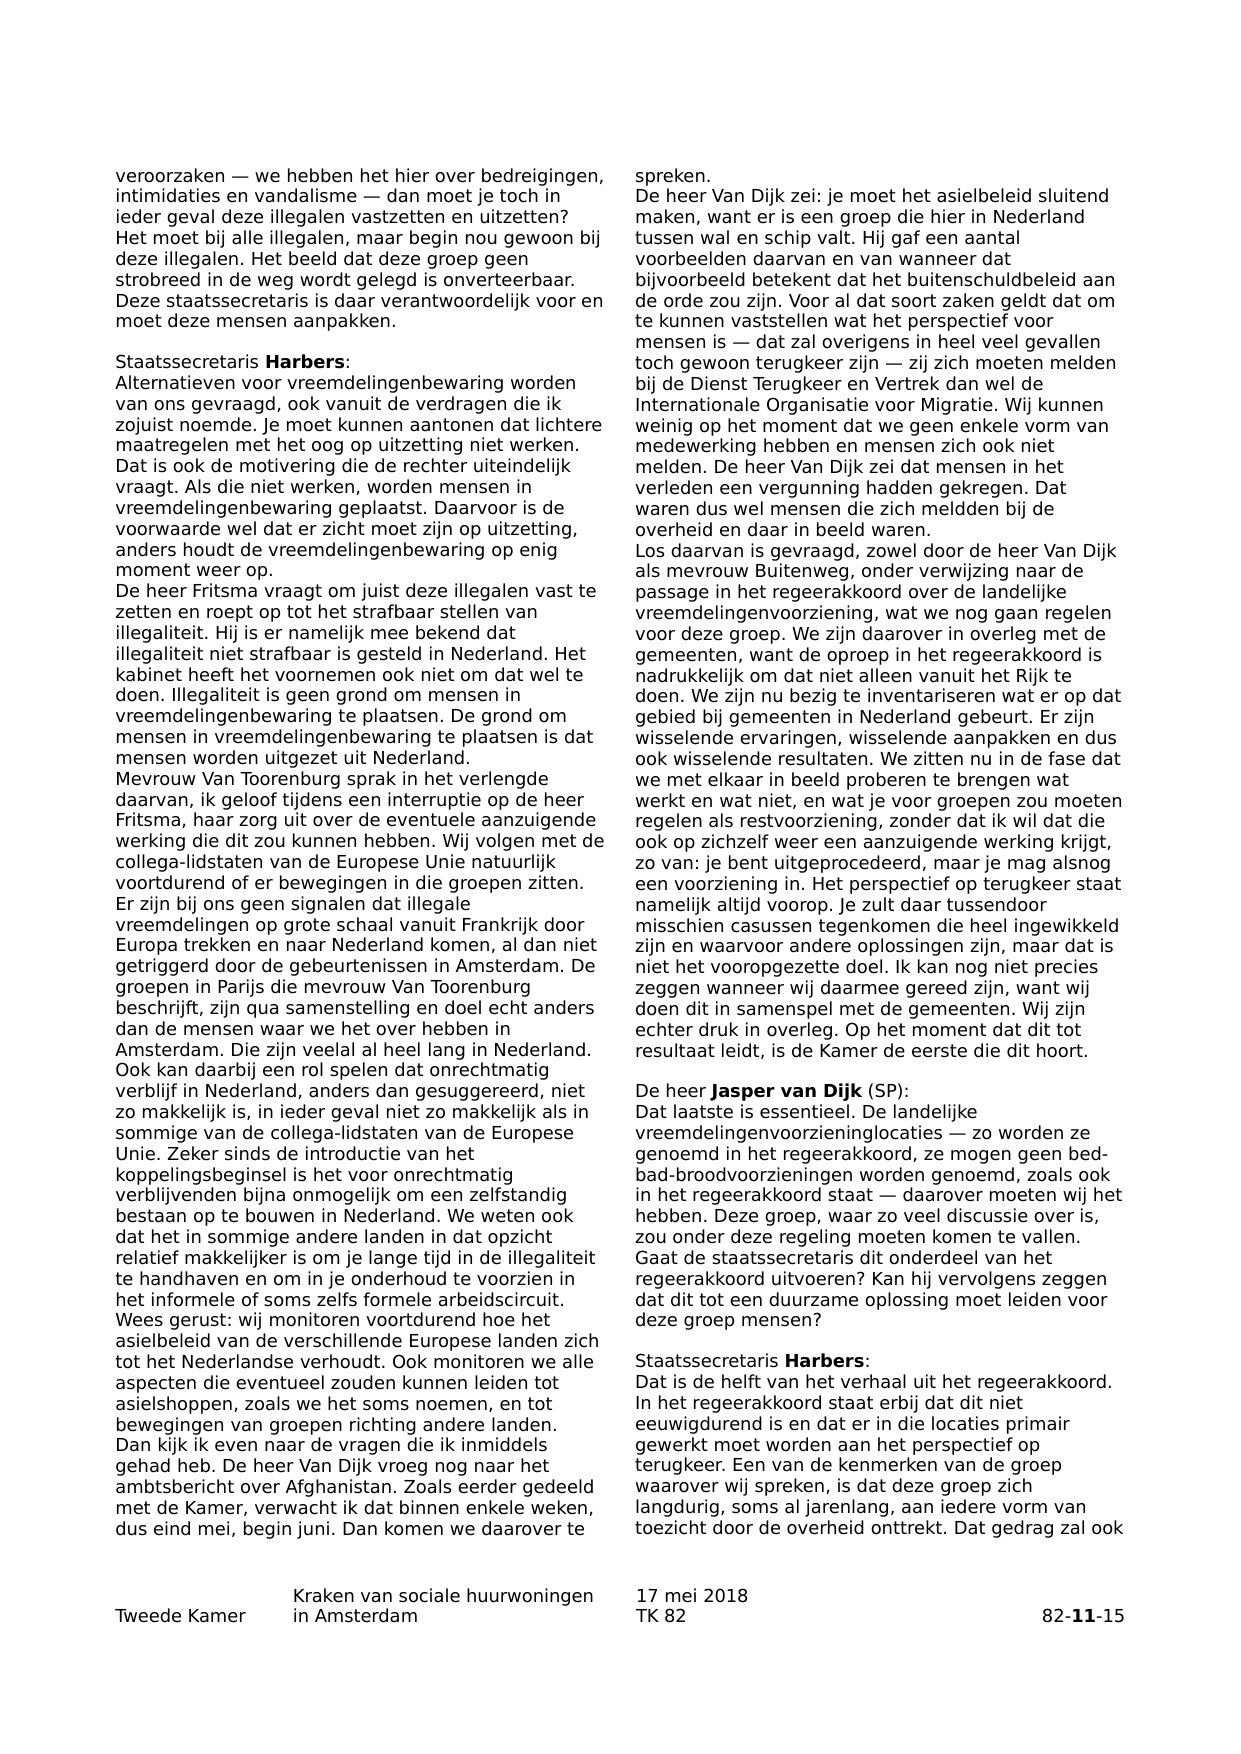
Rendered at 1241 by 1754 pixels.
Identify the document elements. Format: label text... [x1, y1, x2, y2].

text De heer Fritsma vraagt om juist deze illegalen vast te zetten en roept op tot het strafbaar stellen van illegaliteit. Hij is er namelijk mee bekend dat illegaliteit niet strafbaar is gesteld in Nederland. Het kabinet heeft het voornemen ook niet om dat wel te doen. Illegaliteit is geen grond om mensen in vreemdelingenbewaring te plaatsen. De grond om mensen in vreemdelingenbewaring te plaatsen is dat mensen worden uitgezet uit Nederland. [115, 581, 605, 768]
text Ook kan daarbij een rol spelen dat onrechtmatig verblijf in Nederland, anders dan gesuggereerd, niet zo makkelijk is, in ieder geval niet zo makkelijk als in sommige van de collega-lidstaten van de Europese Unie. Zeker sinds de introductie van het koppelingsbeginsel is het voor onrechtmatig verblijvenden bijna onmogelijk om een zelfstandig bestaan op te bouwen in Nederland. We weten ook dat het in sommige andere landen in dat opzicht relatief makkelijker is om je lange tijd in de illegaliteit te handhaven en om in je onderhoud te voorzien in het informele of soms zelfs formele arbeidscircuit. Wees gerust: wij monitoren voortdurend hoe het asielbeleid van de verschillende Europese landen zich tot het Nederlandse verhoudt. Ook monitoren we alle aspecten die eventueel zouden kunnen leiden tot asielshoppen, zoals we het soms noemen, en tot bewegingen van groepen richting andere landen. [115, 1060, 605, 1435]
text De heer Van Dijk zei: je moet het asielbeleid sluitend maken, want er is een groep die hier in Nederland tussen wal en schip valt. Hij gaf een aantal voorbeelden daarvan en van wanneer dat bijvoorbeeld betekent dat het buitenschuldbeleid aan de orde zou zijn. Voor al dat soort zaken geldt dat om te kunnen vaststellen wat het perspectief voor mensen is — dat zal overigens in heel veel gevallen toch gewoon terugkeer zijn — zij zich moeten melden bij de Dienst Terugkeer en Vertrek dan wel de Internationale Organisatie voor Migratie. Wij kunnen weinig op het moment dat we geen enkele vorm van medewerking hebben en mensen zich ook niet melden. De heer Van Dijk zei dat mensen in het verleden een vergunning hadden gekregen. Dat waren dus wel mensen die zich meldden bij de overheid en daar in beeld waren. [635, 186, 1125, 540]
text Los daarvan is gevraagd, zowel door de heer Van Dijk als mevrouw Buitenweg, onder verwijzing naar de passage in het regeerakkoord over de landelijke vreemdelingenvoorziening, wat we nog gaan regelen voor deze groep. We zijn daarover in overleg met de gemeenten, want de oproep in het regeerakkoord is nadrukkelijk om dat niet alleen vanuit het Rijk te doen. We zijn nu bezig te inventariseren wat er op dat gebied bij gemeenten in Nederland gebeurt. Er zijn wisselende ervaringen, wisselende aanpakken en dus ook wisselende resultaten. We zitten nu in de fase dat we met elkaar in beeld proberen te brengen wat werkt en wat niet, en wat je voor groepen zou moeten regelen als restvoorziening, zonder dat ik wil dat die ook op zichzelf weer een aanzuigende werking krijgt, zo van: je bent uitgeprocedeerd, maar je mag alsnog een voorziening in. Het perspectief op terugkeer staat namelijk altijd voorop. Je zult daar tussendoor misschien casussen tegenkomen die heel ingewikkeld zijn en waarvoor andere oplossingen zijn, maar dat is niet het vooropgezette doel. Ik kan nog niet precies zeggen wanneer wij daarmee gereed zijn, want wij doen dit in samenspel met de gemeenten. Wij zijn echter druk in overleg. Op het moment dat dit tot resultaat leidt, is de Kamer de eerste die dit hoort. [635, 540, 1125, 1061]
text Dat laatste is essentieel. De landelijke vreemdelingenvoorzieninglocaties — zo worden ze genoemd in het regeerakkoord, ze mogen geen bed-bad-broodvoorzieningen worden genoemd, zoals ook in het regeerakkoord staat — daarover moeten wij het hebben. Deze groep, waar zo veel discussie over is, zou onder deze regeling moeten komen te vallen. Gaat de staatssecretaris dit onderdeel van het regeerakkoord uitvoeren? Kan hij vervolgens zeggen dat dit tot een duurzame oplossing moet leiden voor deze groep mensen? [635, 1102, 1125, 1331]
text De heer Jasper van Dijk (SP): [635, 1081, 1125, 1102]
text spreken. [635, 165, 1125, 186]
text Staatssecretaris Harbers: [115, 352, 605, 373]
text Alternatieven voor vreemdelingenbewaring worden van ons gevraagd, ook vanuit de verdragen die ik zojuist noemde. Je moet kunnen aantonen dat lichtere maatregelen met het oog op uitzetting niet werken. Dat is ook de motivering die de rechter uiteindelijk vraagt. Als die niet werken, worden mensen in vreemdelingenbewaring geplaatst. Daarvoor is de voorwaarde wel dat er zicht moet zijn op uitzetting, anders houdt de vreemdelingenbewaring op enig moment weer op. [115, 373, 605, 581]
text Mevrouw Van Toorenburg sprak in het verlengde daarvan, ik geloof tijdens een interruptie op de heer Fritsma, haar zorg uit over de eventuele aanzuigende werking die dit zou kunnen hebben. Wij volgen met de collega-lidstaten van de Europese Unie natuurlijk voortdurend of er bewegingen in die groepen zitten. Er zijn bij ons geen signalen dat illegale vreemdelingen op grote schaal vanuit Frankrijk door Europa trekken en naar Nederland komen, al dan niet getriggerd door de gebeurtenissen in Amsterdam. De groepen in Parijs die mevrouw Van Toorenburg beschrijft, zijn qua samenstelling en doel echt anders dan de mensen waar we het over hebben in Amsterdam. Die zijn veelal al heel lang in Nederland. [115, 768, 605, 1060]
text veroorzaken — we hebben het hier over bedreigingen, intimidaties en vandalisme — dan moet je toch in ieder geval deze illegalen vastzetten en uitzetten? Het moet bij alle illegalen, maar begin nou gewoon bij deze illegalen. Het beeld dat deze groep geen strobreed in de weg wordt gelegd is onverteerbaar. Deze staatssecretaris is daar verantwoordelijk voor en moet deze mensen aanpakken. [115, 165, 605, 332]
text Dat is de helft van het verhaal uit het regeerakkoord. In het regeerakkoord staat erbij dat dit niet eeuwigdurend is en dat er in die locaties primair gewerkt moet worden aan het perspectief op terugkeer. Een van de kenmerken van de groep waarover wij spreken, is dat deze groep zich langdurig, soms al jarenlang, aan iedere vorm van toezicht door de overheid onttrekt. Dat gedrag zal ook [635, 1372, 1125, 1538]
text Staatssecretaris Harbers: [635, 1351, 1125, 1372]
text Dan kijk ik even naar de vragen die ik inmiddels gehad heb. De heer Van Dijk vroeg nog naar het ambtsbericht over Afghanistan. Zoals eerder gedeeld met de Kamer, verwacht ik dat binnen enkele weken, dus eind mei, begin juni. Dan komen we daarover te [115, 1435, 605, 1539]
